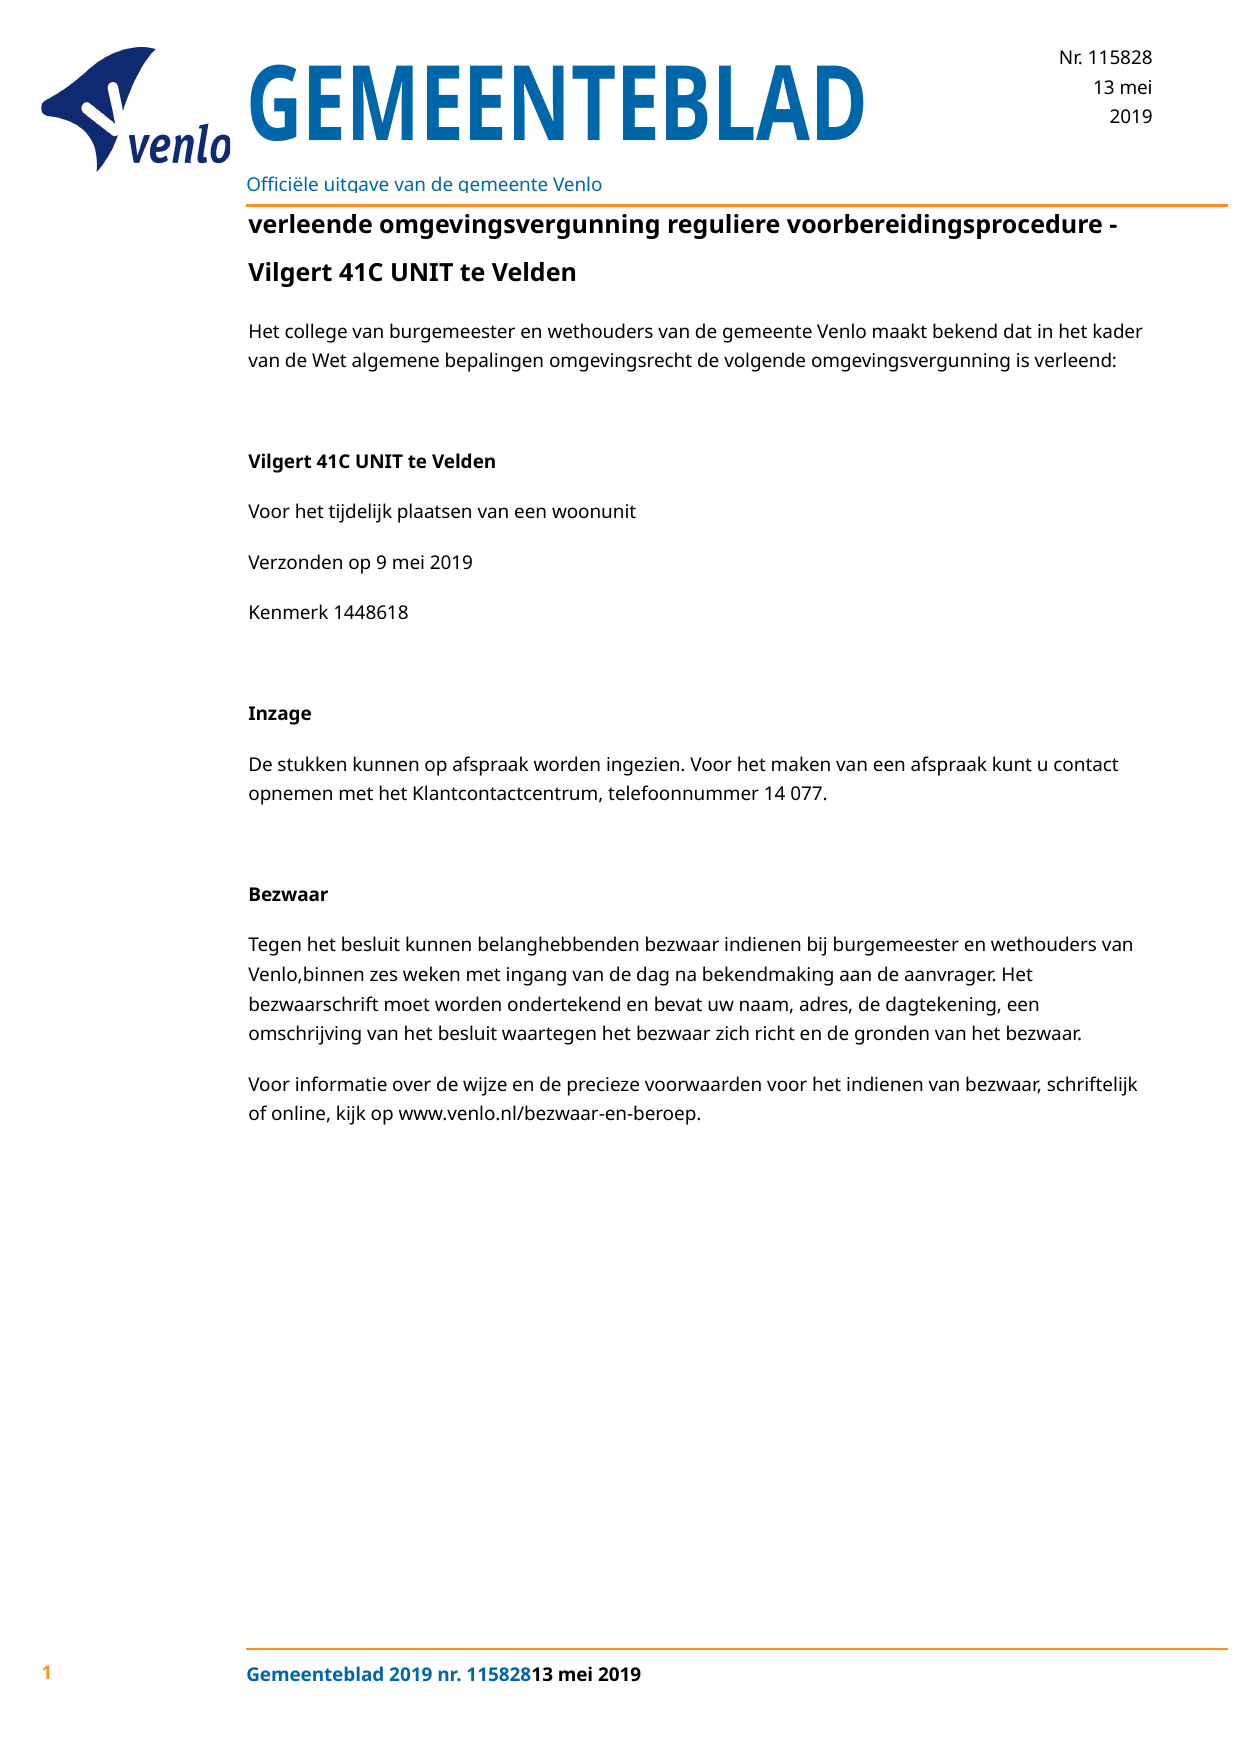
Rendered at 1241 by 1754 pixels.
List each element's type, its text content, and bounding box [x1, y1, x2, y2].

text Vilgert 41C UNIT te Velden [248, 448, 1152, 474]
text Tegen het besluit kunnen belanghebbenden bezwaar indienen bij burgemeester en wethouders van Venlo,binnen zes weken met ingang van de dag na bekendmaking aan de aanvrager. Het bezwaarschrift moet worden ondertekend en bevat uw naam, adres, de dagtekening, een omschrijving van het besluit waartegen het bezwaar zich richt en de gronden van het bezwaar. [248, 932, 1152, 1046]
picture [41, 47, 231, 172]
text Voor informatie over de wijze en de precieze voorwaarden voor het indienen van bezwaar, schriftelijk of online, kijk op www.venlo.nl/bezwaar-en-beroep. [248, 1071, 1152, 1126]
text verleende omgevingsvergunning reguliere voorbereidingsprocedure - Vilgert 41C UNIT te Velden [248, 207, 1152, 288]
text Inzage [248, 700, 1152, 726]
text Voor het tijdelijk plaatsen van een woonunit [248, 499, 1152, 524]
text Bezwaar [248, 881, 1152, 907]
text Het college van burgemeester en wethouders van de gemeente Venlo maakt bekend dat in het kader van de Wet algemene bepalingen omgevingsrecht de volgende omgevingsvergunning is verleend: [248, 318, 1152, 373]
text Verzonden op 9 mei 2019 [248, 549, 1152, 575]
text Kenmerk 1448618 [248, 599, 1152, 625]
text De stukken kunnen op afspraak worden ingezien. Voor het maken van een afspraak kunt u contact opnemen met het Klantcontactcentrum, telefoonnummer 14 077. [248, 751, 1152, 806]
